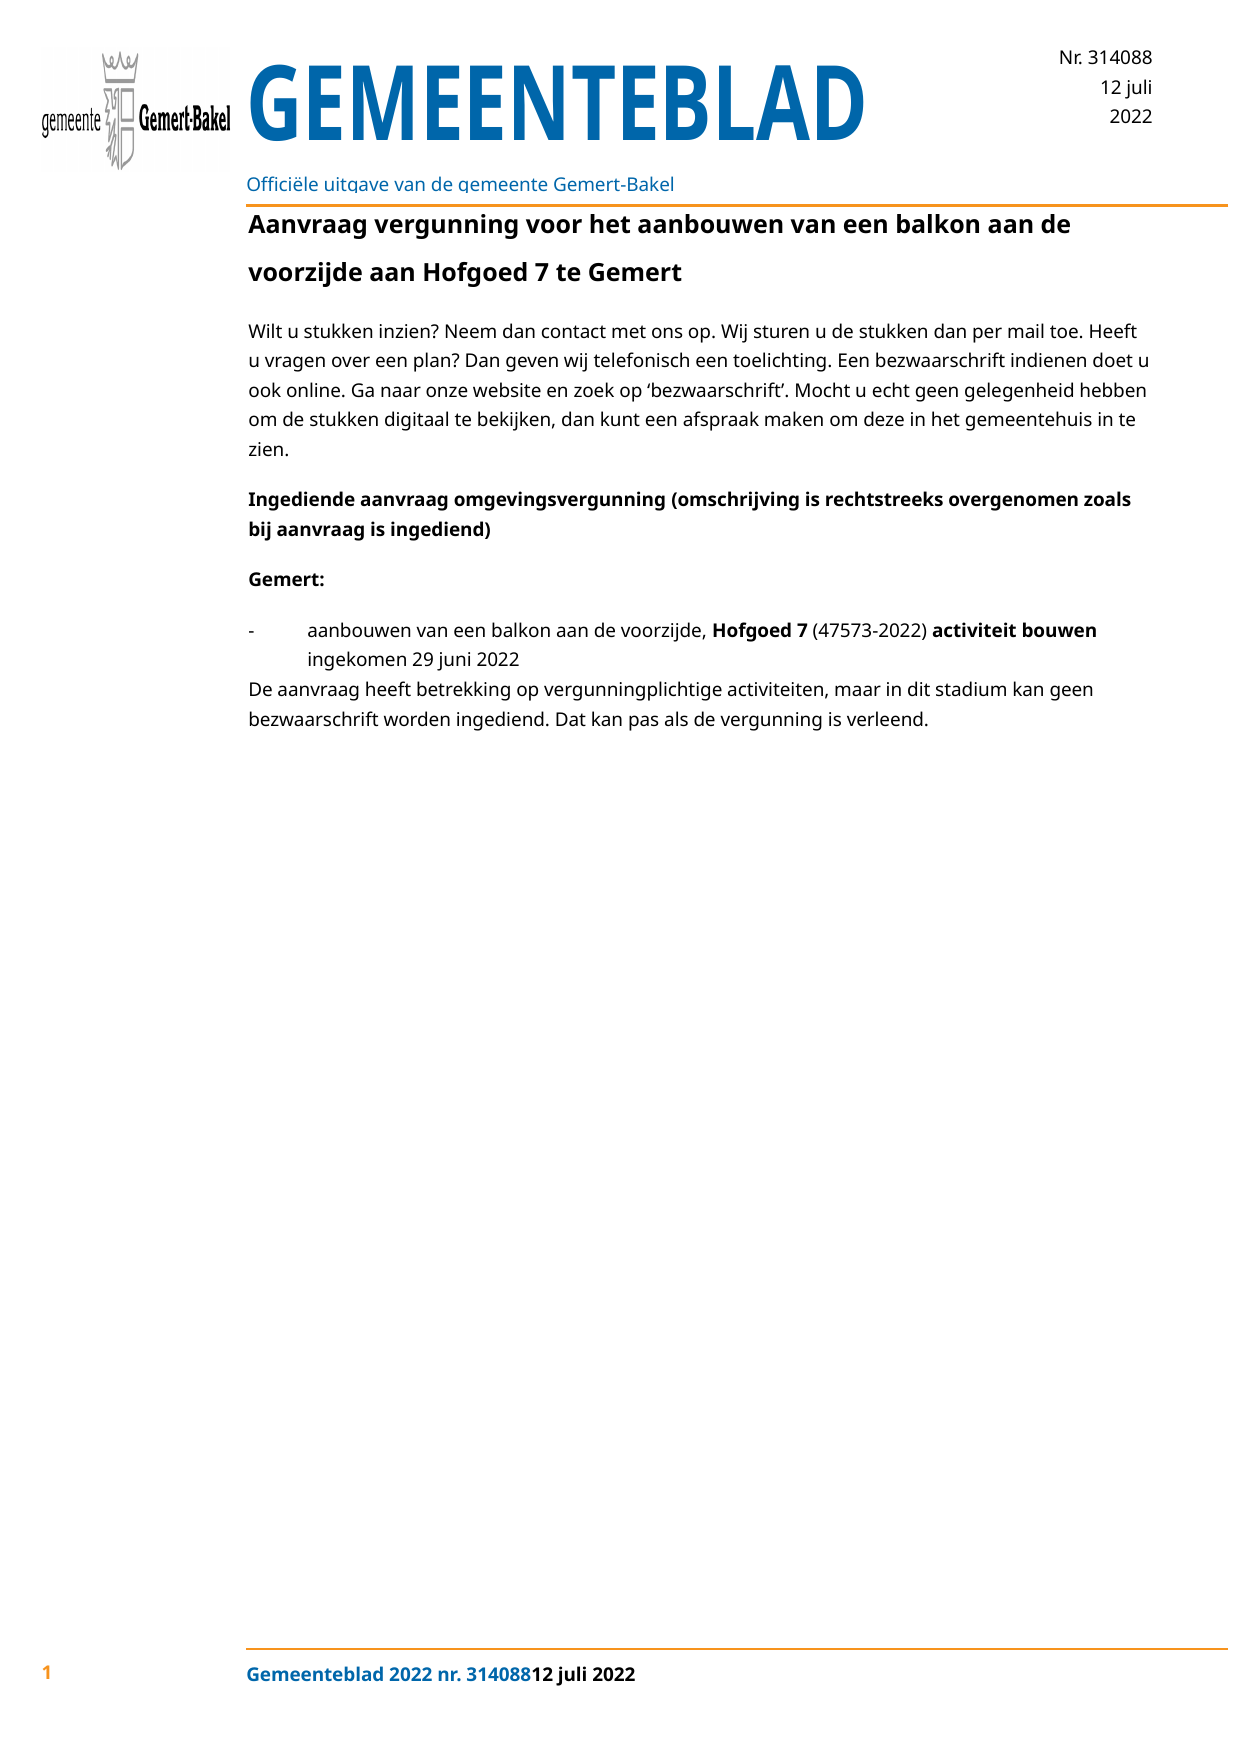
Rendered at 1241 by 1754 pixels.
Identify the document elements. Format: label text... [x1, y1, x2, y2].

text Gemert: [248, 567, 1152, 592]
text Aanvraag vergunning voor het aanbouwen van een balkon aan de voorzijde aan Hofgoed 7 te Gemert [248, 207, 1152, 288]
text De aanvraag heeft betrekking op vergunningplichtige activiteiten, maar in dit stadium kan geen bezwaarschrift worden ingediend. Dat kan pas als de vergunning is verleend. [248, 676, 1152, 732]
list aanbouwen van een balkon aan de voorzijde, Hofgoed 7 (47573-2022) activiteit bouwen ingekomen 29 juni 2022 [248, 617, 1152, 672]
text Ingediende aanvraag omgevingsvergunning (omschrijving is rechtstreeks overgenomen zoals bij aanvraag is ingediend) [248, 487, 1152, 542]
text Wilt u stukken inzien? Neem dan contact met ons op. Wij sturen u de stukken dan per mail toe. Heeft u vragen over een plan? Dan geven wij telefonisch een toelichting. Een bezwaarschrift indienen doet u ook online. Ga naar onze website en zoek op ‘bezwaarschrift’. Mocht u echt geen gelegenheid hebben om de stukken digitaal te bekijken, dan kunt een afspraak maken om deze in het gemeentehuis in te zien. [248, 318, 1152, 462]
picture [41, 47, 231, 172]
